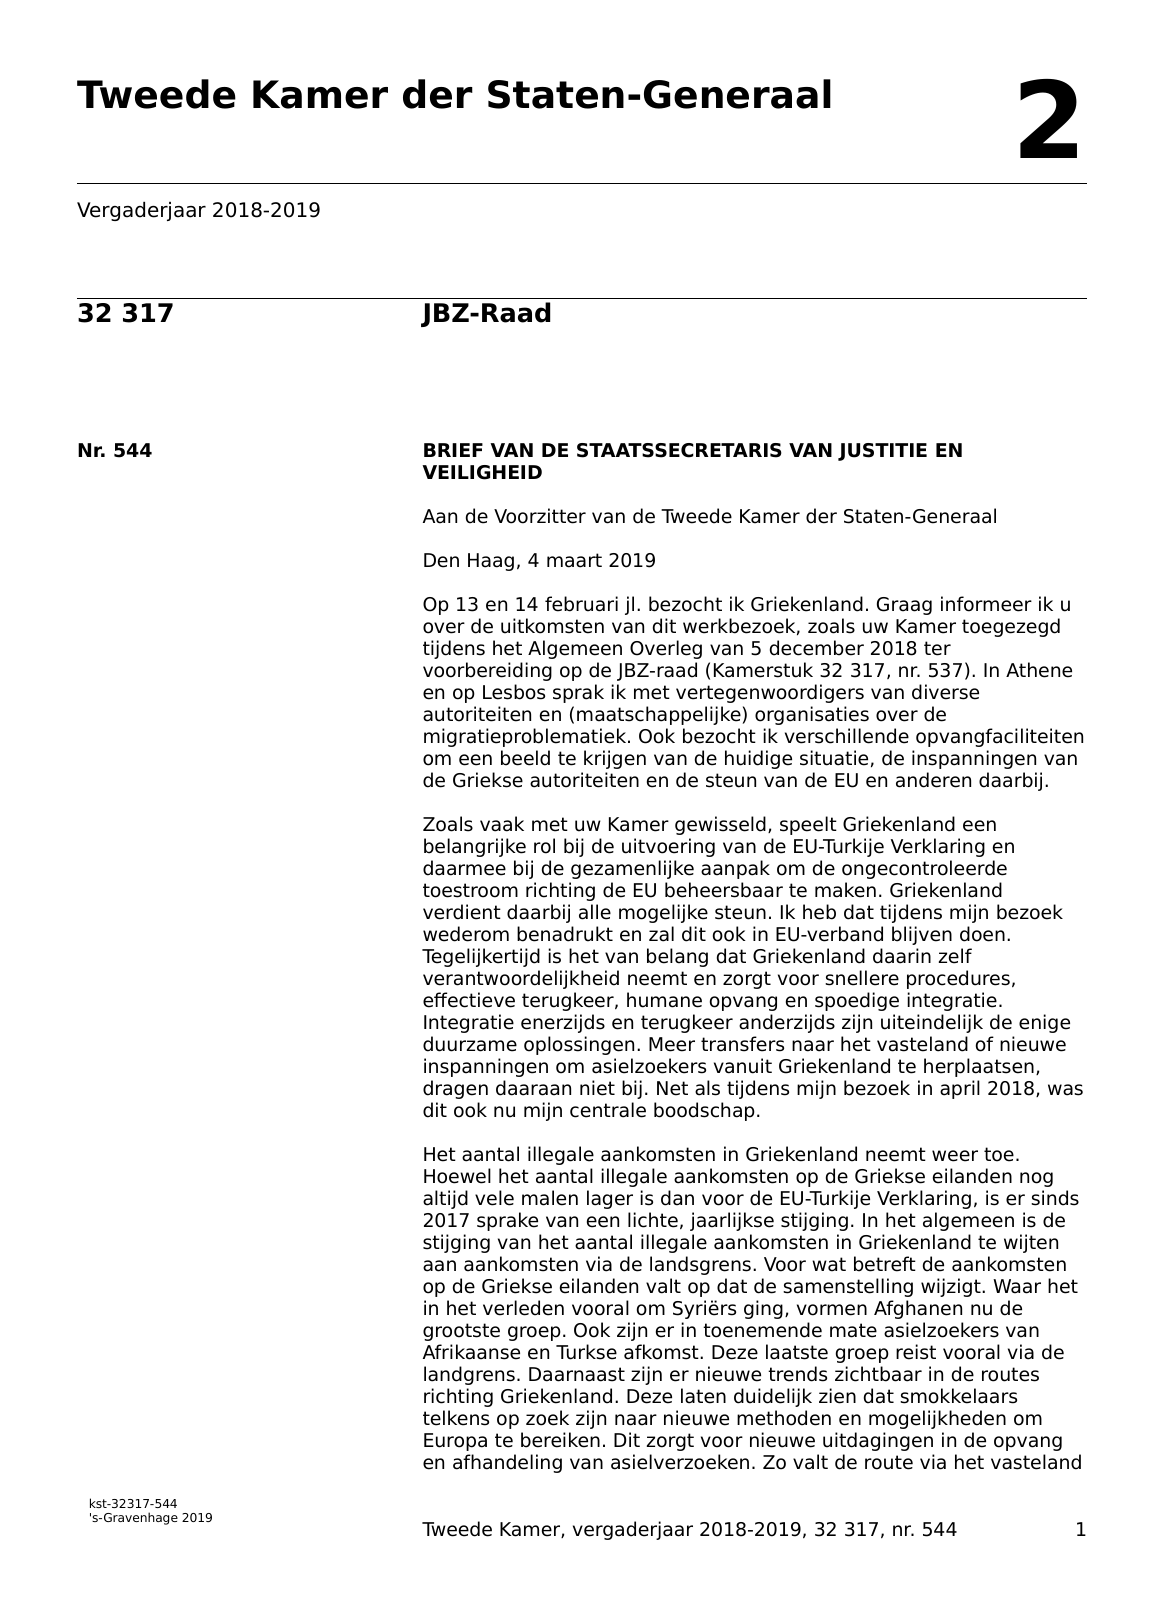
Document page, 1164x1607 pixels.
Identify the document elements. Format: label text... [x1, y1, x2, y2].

table_header Tweede Kamer der Staten-Generaal [77, 59, 886, 183]
table_header 2 [886, 59, 1087, 183]
text Op 13 en 14 februari jl. bezocht ik Griekenland. Graag informeer ik u over de uitkomsten van dit werkbezoek, zoals uw Kamer toegezegd tijdens het Algemeen Overleg van 5 december 2018 ter voorbereiding op de JBZ-raad (Kamerstuk 32 317, nr. 537). In Athene en op Lesbos sprak ik met vertegenwoordigers van diverse autoriteiten en (maatschappelijke) organisaties over de migratieproblematiek. Ook bezocht ik verschillende opvangfaciliteiten om een beeld te krijgen van de huidige situatie, de inspanningen van de Griekse autoriteiten en de steun van de EU en anderen daarbij. [422, 594, 1087, 792]
text Het aantal illegale aankomsten in Griekenland neemt weer toe. Hoewel het aantal illegale aankomsten op de Griekse eilanden nog altijd vele malen lager is dan voor de EU-Turkije Verklaring, is er sinds 2017 sprake van een lichte, jaarlijkse stijging. In het algemeen is de stijging van het aantal illegale aankomsten in Griekenland te wijten aan aankomsten via de landsgrens. Voor wat betreft de aankomsten op de Griekse eilanden valt op dat de samenstelling wijzigt. Waar het in het verleden vooral om Syriërs ging, vormen Afghanen nu de grootste groep. Ook zijn er in toenemende mate asielzoekers van Afrikaanse en Turkse afkomst. Deze laatste groep reist vooral via de landgrens. Daarnaast zijn er nieuwe trends zichtbaar in de routes richting Griekenland. Deze laten duidelijk zien dat smokkelaars telkens op zoek zijn naar nieuwe methoden en mogelijkheden om Europa te bereiken. Dit zorgt voor nieuwe uitdagingen in de opvang en afhandeling van asielverzoeken. Zo valt de route via het vasteland [422, 1144, 1087, 1474]
text Zoals vaak met uw Kamer gewisseld, speelt Griekenland een belangrijke rol bij de uitvoering van de EU-Turkije Verklaring en daarmee bij de gezamenlijke aanpak om de ongecontroleerde toestroom richting de EU beheersbaar te maken. Griekenland verdient daarbij alle mogelijke steun. Ik heb dat tijdens mijn bezoek wederom benadrukt en zal dit ook in EU-verband blijven doen. Tegelijkertijd is het van belang dat Griekenland daarin zelf verantwoordelijkheid neemt en zorgt voor snellere procedures, effectieve terugkeer, humane opvang en spoedige integratie. Integratie enerzijds en terugkeer anderzijds zijn uiteindelijk de enige duurzame oplossingen. Meer transfers naar het vasteland of nieuwe inspanningen om asielzoekers vanuit Griekenland te herplaatsen, dragen daaraan niet bij. Net als tijdens mijn bezoek in april 2018, was dit ook nu mijn centrale boodschap. [422, 814, 1087, 1122]
text Den Haag, 4 maart 2019 [422, 550, 1087, 572]
text Aan de Voorzitter van de Tweede Kamer der Staten-Generaal [422, 506, 1087, 528]
table_cell Vergaderjaar 2018-2019 [77, 184, 1087, 298]
text kst-32317-544 [88, 1497, 323, 1511]
subtitle 32 317 JBZ-Raad [77, 299, 1087, 329]
text 's-Gravenhage 2019 [88, 1511, 323, 1525]
subtitle Nr. 544 BRIEF VAN DE STAATSSECRETARIS VAN JUSTITIE EN VEILIGHEID [77, 440, 1087, 484]
